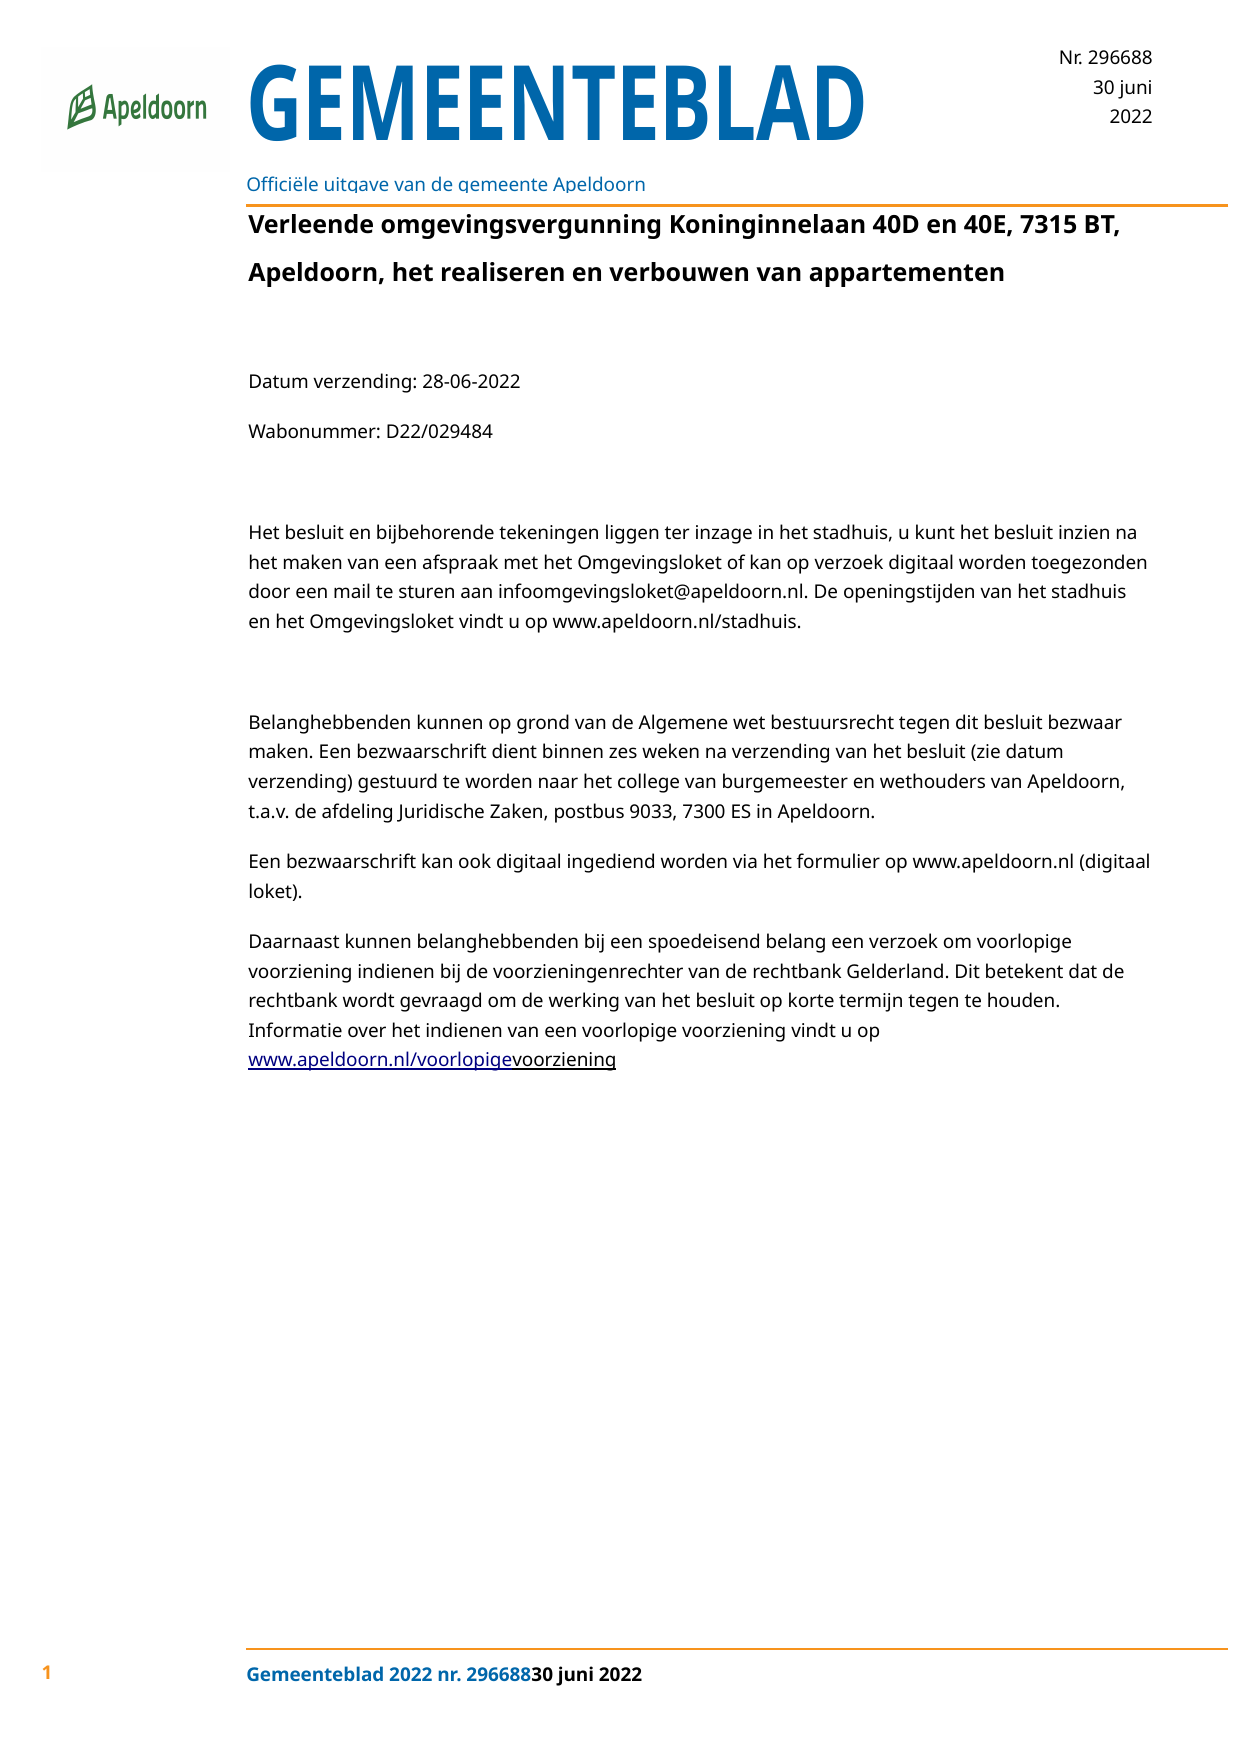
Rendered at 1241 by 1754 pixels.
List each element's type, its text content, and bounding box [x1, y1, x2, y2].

text Het besluit en bijbehorende tekeningen liggen ter inzage in het stadhuis, u kunt het besluit inzien na het maken van een afspraak met het Omgevingsloket of kan op verzoek digitaal worden toegezonden door een mail te sturen aan infoomgevingsloket@apeldoorn.nl. De openingstijden van het stadhuis en het Omgevingsloket vindt u op www.apeldoorn.nl/stadhuis. [248, 519, 1152, 634]
text Daarnaast kunnen belanghebbenden bij een spoedeisend belang een verzoek om voorlopige voorziening indienen bij de voorzieningenrechter van de rechtbank Gelderland. Dit betekent dat de rechtbank wordt gevraagd om de werking van het besluit op korte termijn tegen te houden. Informatie over het indienen van een voorlopige voorziening vindt u op www.apeldoorn.nl/voorlopigevoorziening [248, 928, 1152, 1072]
picture [41, 47, 231, 172]
text Verleende omgevingsvergunning Koninginnelaan 40D en 40E, 7315 BT, Apeldoorn, het realiseren en verbouwen van appartementen [248, 207, 1152, 288]
text Datum verzending: 28-06-2022 [248, 368, 1152, 394]
text Wabonummer: D22/029484 [248, 419, 1152, 444]
text Een bezwaarschrift kan ook digitaal ingediend worden via het formulier op www.apeldoorn.nl (digitaal loket). [248, 848, 1152, 904]
text Belanghebbenden kunnen op grond van de Algemene wet bestuursrecht tegen dit besluit bezwaar maken. Een bezwaarschrift dient binnen zes weken na verzending van het besluit (zie datum verzending) gestuurd te worden naar het college van burgemeester en wethouders van Apeldoorn, t.a.v. de afdeling Juridische Zaken, postbus 9033, 7300 ES in Apeldoorn. [248, 709, 1152, 824]
